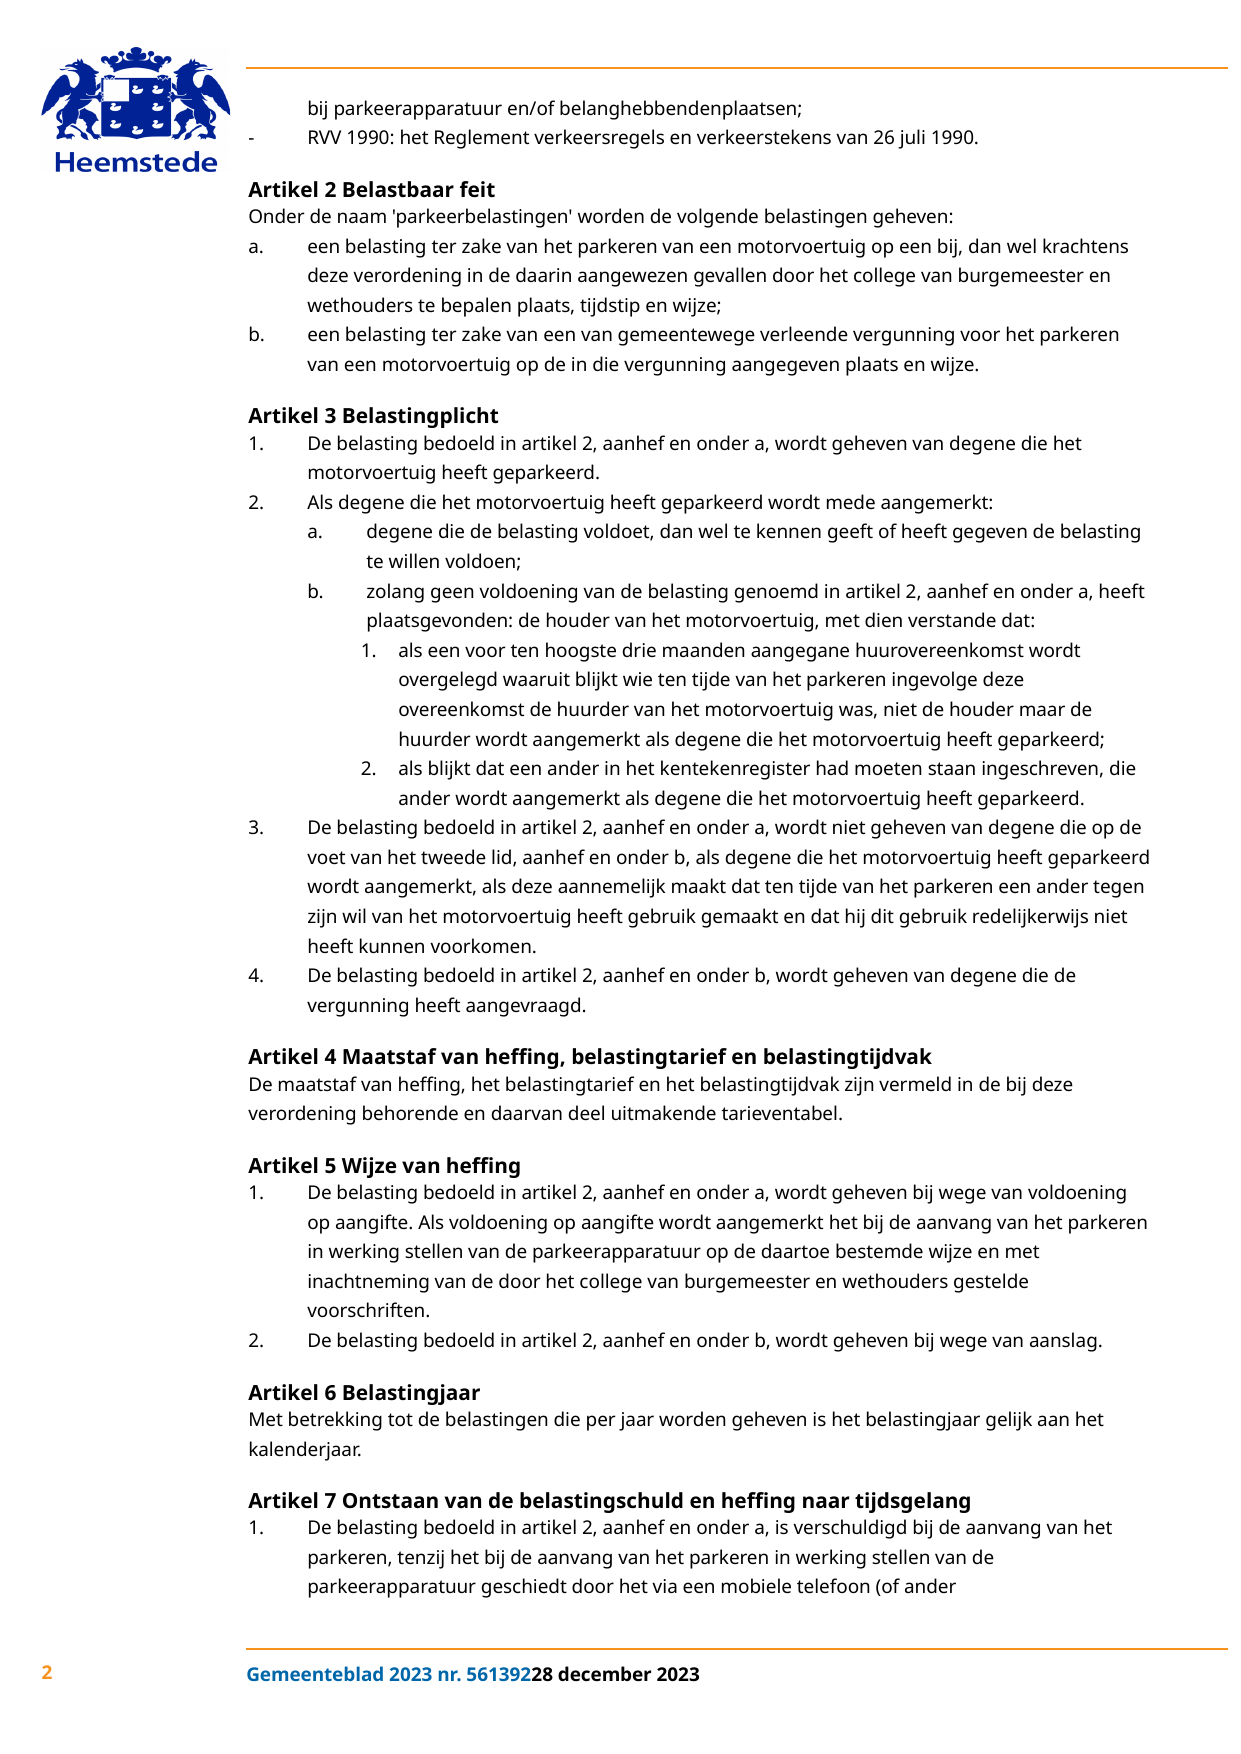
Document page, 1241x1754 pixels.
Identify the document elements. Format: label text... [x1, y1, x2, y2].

list als blijkt dat een ander in het kentekenregister had moeten staan ingeschreven, die ander wordt aangemerkt als degene die het motorvoertuig heeft geparkeerd. [361, 755, 1152, 811]
text Onder de naam 'parkeerbelastingen' worden de volgende belastingen geheven: [248, 203, 1152, 229]
text Artikel 2 Belastbaar feit [248, 175, 1152, 203]
picture [41, 47, 231, 172]
list De belasting bedoeld in artikel 2, aanhef en onder a, is verschuldigd bij de aanvang van het parkeren, tenzij het bij de aanvang van het parkeren in werking stellen van de parkeerapparatuur geschiedt door het via een mobiele telefoon (of ander [248, 1514, 1152, 1599]
list De belasting bedoeld in artikel 2, aanhef en onder a, wordt geheven van degene die het motorvoertuig heeft geparkeerd. [248, 430, 1152, 485]
list De belasting bedoeld in artikel 2, aanhef en onder a, wordt geheven bij wege van voldoening op aangifte. Als voldoening op aangifte wordt aangemerkt het bij de aanvang van het parkeren in werking stellen van de parkeerapparatuur op de daartoe bestemde wijze en met inachtneming van de door het college van burgemeester en wethouders gestelde voorschriften. [248, 1179, 1152, 1323]
text Artikel 3 Belastingplicht [248, 402, 1152, 430]
list De belasting bedoeld in artikel 2, aanhef en onder a, wordt niet geheven van degene die op de voet van het tweede lid, aanhef en onder b, als degene die het motorvoertuig heeft geparkeerd wordt aangemerkt, als deze aannemelijk maakt dat ten tijde van het parkeren een ander tegen zijn wil van het motorvoertuig heeft gebruik gemaakt en dat hij dit gebruik redelijkerwijs niet heeft kunnen voorkomen. [248, 814, 1152, 959]
list De belasting bedoeld in artikel 2, aanhef en onder b, wordt geheven bij wege van aanslag. [248, 1327, 1152, 1353]
text Artikel 5 Wijze van heffing [248, 1151, 1152, 1179]
list zolang geen voldoening van de belasting genoemd in artikel 2, aanhef en onder a, heeft plaatsgevonden: de houder van het motorvoertuig, met dien verstande dat: [307, 578, 1152, 633]
list RVV 1990: het Reglement verkeersregels en verkeerstekens van 26 juli 1990. [248, 124, 1152, 150]
text Artikel 7 Ontstaan van de belastingschuld en heffing naar tijdsgelang [248, 1486, 1152, 1514]
text Artikel 6 Belastingjaar [248, 1378, 1152, 1406]
list Als degene die het motorvoertuig heeft geparkeerd wordt mede aangemerkt: [248, 489, 1152, 515]
list een belasting ter zake van het parkeren van een motorvoertuig op een bij, dan wel krachtens deze verordening in de daarin aangewezen gevallen door het college van burgemeester en wethouders te bepalen plaats, tijdstip en wijze; [248, 233, 1152, 318]
text De maatstaf van heffing, het belastingtarief en het belastingtijdvak zijn vermeld in de bij deze verordening behorende en daarvan deel uitmakende tarieventabel. [248, 1071, 1152, 1126]
text Artikel 4 Maatstaf van heffing, belastingtarief en belastingtijdvak [248, 1042, 1152, 1071]
list een belasting ter zake van een van gemeentewege verleende vergunning voor het parkeren van een motorvoertuig op de in die vergunning aangegeven plaats en wijze. [248, 322, 1152, 377]
list De belasting bedoeld in artikel 2, aanhef en onder b, wordt geheven van degene die de vergunning heeft aangevraagd. [248, 962, 1152, 1018]
list degene die de belasting voldoet, dan wel te kennen geeft of heeft gegeven de belasting te willen voldoen; [307, 519, 1152, 574]
list als een voor ten hoogste drie maanden aangegane huurovereenkomst wordt overgelegd waaruit blijkt wie ten tijde van het parkeren ingevolge deze overeenkomst de huurder van het motorvoertuig was, niet de houder maar de huurder wordt aangemerkt als degene die het motorvoertuig heeft geparkeerd; [361, 637, 1152, 752]
text Met betrekking tot de belastingen die per jaar worden geheven is het belastingjaar gelijk aan het kalenderjaar. [248, 1406, 1152, 1461]
list bij parkeerapparatuur en/of belanghebbendenplaatsen; [248, 95, 1152, 121]
